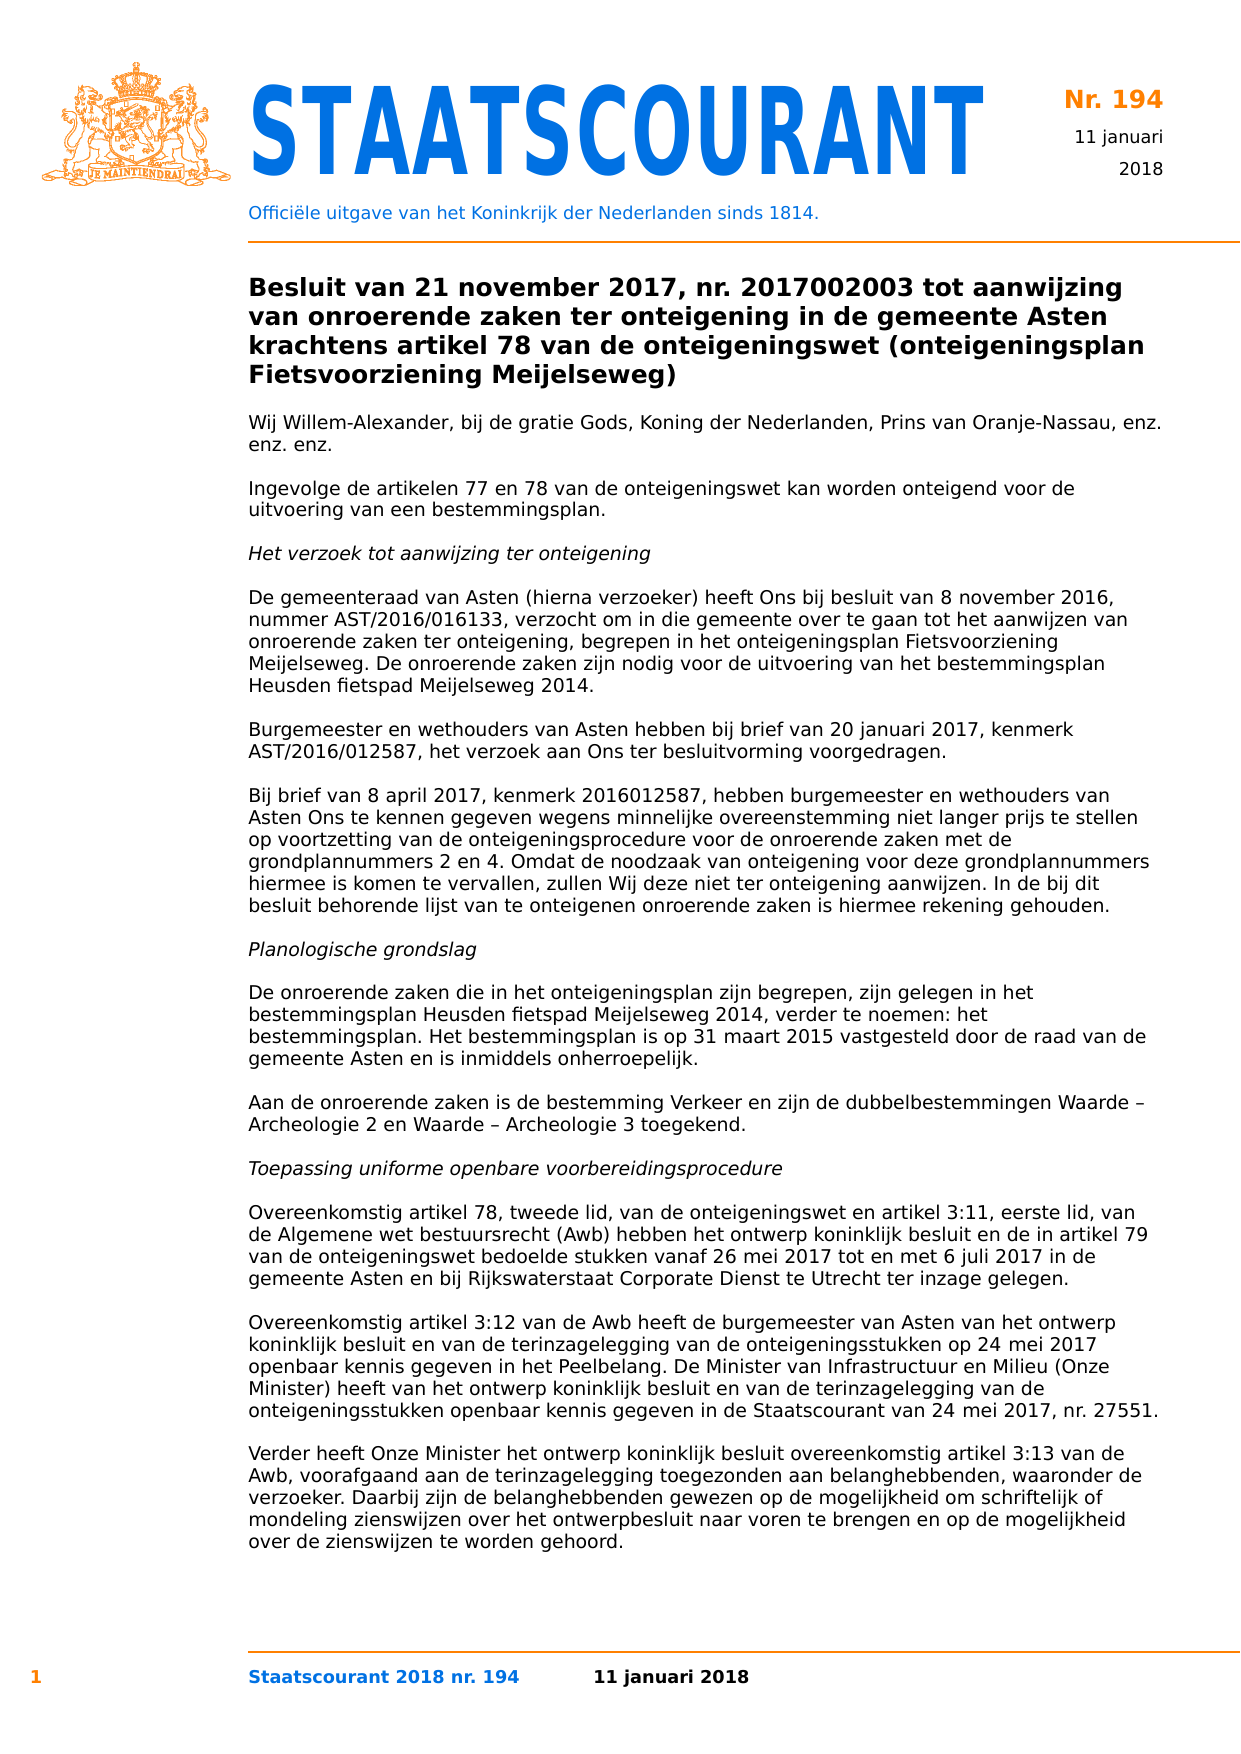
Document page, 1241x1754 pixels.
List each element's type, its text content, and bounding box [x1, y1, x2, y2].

text De onroerende zaken die in het onteigeningsplan zijn begrepen, zijn gelegen in het bestemmingsplan Heusden fietspad Meijelseweg 2014, verder te noemen: het bestemmingsplan. Het bestemmingsplan is op 31 maart 2015 vastgesteld door de raad van de gemeente Asten en is inmiddels onherroepelijk. [248, 982, 1163, 1070]
text Overeenkomstig artikel 78, tweede lid, van de onteigeningswet en artikel 3:11, eerste lid, van de Algemene wet bestuursrecht (Awb) hebben het ontwerp koninklijk besluit en de in artikel 79 van de onteigeningswet bedoelde stukken vanaf 26 mei 2017 tot en met 6 juli 2017 in de gemeente Asten en bij Rijkswaterstaat Corporate Dienst te Utrecht ter inzage gelegen. [248, 1202, 1163, 1290]
text Aan de onroerende zaken is de bestemming Verkeer en zijn de dubbelbestemmingen Waarde – Archeologie 2 en Waarde – Archeologie 3 toegekend. [248, 1092, 1163, 1136]
subtitle Het verzoek tot aanwijzing ter onteigening [248, 543, 1163, 565]
text De gemeenteraad van Asten (hierna verzoeker) heeft Ons bij besluit van 8 november 2016, nummer AST/2016/016133, verzocht om in die gemeente over te gaan tot het aanwijzen van onroerende zaken ter onteigening, begrepen in het onteigeningsplan Fietsvoorziening Meijelseweg. De onroerende zaken zijn nodig voor de uitvoering van het bestemmingsplan Heusden fietspad Meijelseweg 2014. [248, 587, 1163, 697]
subtitle Planologische grondslag [248, 938, 1163, 960]
table_cell Officiële uitgave van het Koninkrijk der Nederlanden sinds 1814. [248, 203, 1240, 241]
text Overeenkomstig artikel 3:12 van de Awb heeft de burgemeester van Asten van het ontwerp koninklijk besluit en van de terinzagelegging van de onteigeningsstukken op 24 mei 2017 openbaar kennis gegeven in het Peelbelang. De Minister van Infrastructuur en Milieu (Onze Minister) heeft van het ontwerp koninklijk besluit en van de terinzagelegging van de onteigeningsstukken openbaar kennis gegeven in de Staatscourant van 24 mei 2017, nr. 27551. [248, 1312, 1163, 1421]
subtitle Toepassing uniforme openbare voorbereidingsprocedure [248, 1158, 1163, 1180]
picture [41, 62, 231, 186]
text Bij brief van 8 april 2017, kenmerk 2016012587, hebben burgemeester en wethouders van Asten Ons te kennen gegeven wegens minnelijke overeenstemming niet langer prijs te stellen op voortzetting van de onteigeningsprocedure voor de onroerende zaken met de grondplannummers 2 en 4. Omdat de noodzaak van onteigening voor deze grondplannummers hiermee is komen te vervallen, zullen Wij deze niet ter onteigening aanwijzen. In de bij dit besluit behorende lijst van te onteigenen onroerende zaken is hiermee rekening gehouden. [248, 785, 1163, 917]
table_cell 11 januari [998, 121, 1240, 153]
text Wij Willem-Alexander, bij de gratie Gods, Koning der Nederlanden, Prins van Oranje-Nassau, enz. enz. enz. [248, 412, 1163, 456]
table_header Nr. 194 [998, 62, 1240, 121]
text Burgemeester en wethouders van Asten hebben bij brief van 20 januari 2017, kenmerk AST/2016/012587, het verzoek aan Ons ter besluitvorming voorgedragen. [248, 719, 1163, 763]
subtitle Besluit van 21 november 2017, nr. 2017002003 tot aanwijzing van onroerende zaken ter onteigening in de gemeente Asten krachtens artikel 78 van de onteigeningswet (onteigeningsplan Fietsvoorziening Meijelseweg) [248, 273, 1163, 390]
table_header STAATSCOURANT [248, 62, 998, 203]
text Ingevolge de artikelen 77 en 78 van de onteigeningswet kan worden onteigend voor de uitvoering van een bestemmingsplan. [248, 477, 1163, 521]
text Verder heeft Onze Minister het ontwerp koninklijk besluit overeenkomstig artikel 3:13 van de Awb, voorafgaand aan de terinzagelegging toegezonden aan belanghebbenden, waaronder de verzoeker. Daarbij zijn de belanghebbenden gewezen op de mogelijkheid om schriftelijk of mondeling zienswijzen over het ontwerpbesluit naar voren te brengen en op de mogelijkheid over de zienswijzen te worden gehoord. [248, 1443, 1163, 1553]
table_cell 2018 [998, 153, 1240, 203]
table_header [25, 62, 248, 241]
